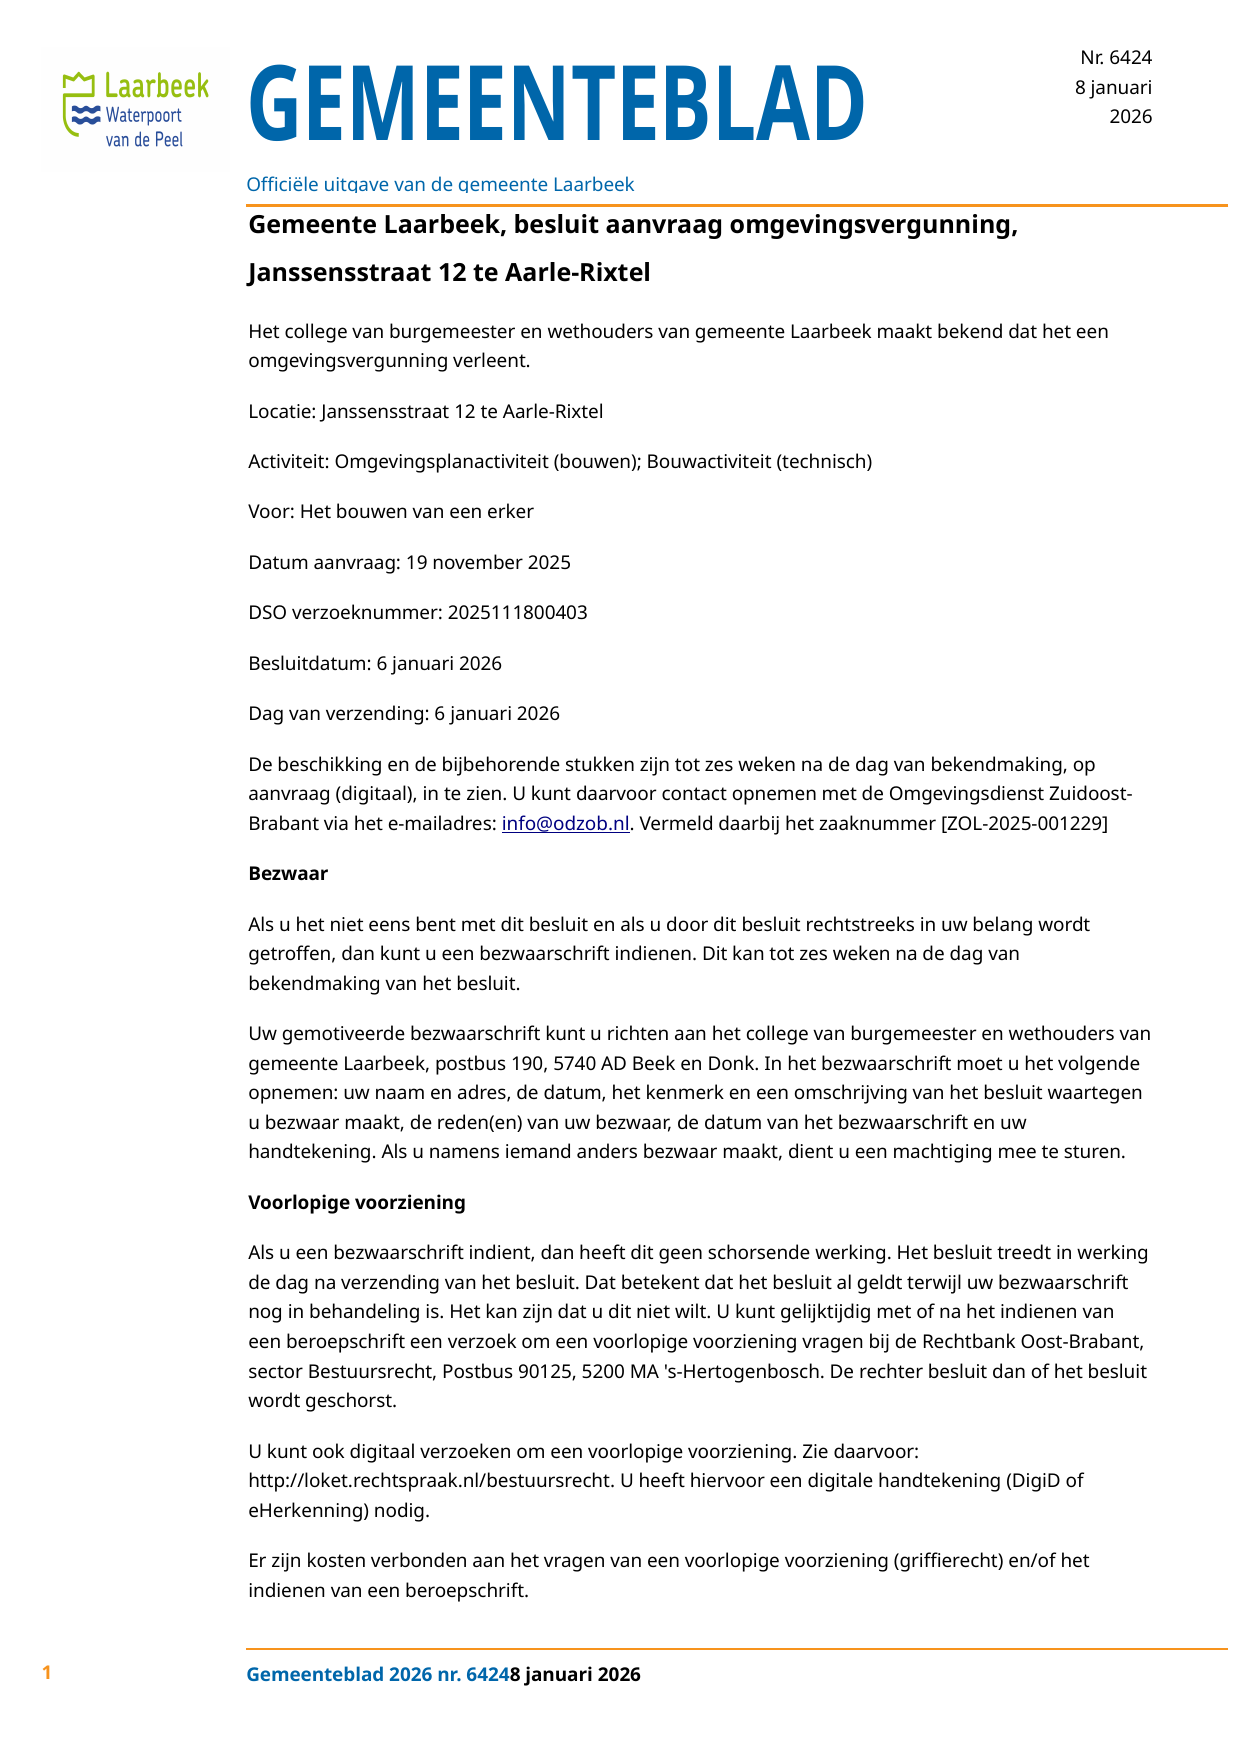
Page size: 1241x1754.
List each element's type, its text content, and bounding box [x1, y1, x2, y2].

text Besluitdatum: 6 januari 2026 [248, 650, 1152, 676]
text Uw gemotiveerde bezwaarschrift kunt u richten aan het college van burgemeester en wethouders van gemeente Laarbeek, postbus 190, 5740 AD Beek en Donk. In het bezwaarschrift moet u het volgende opnemen: uw naam en adres, de datum, het kenmerk en een omschrijving van het besluit waartegen u bezwaar maakt, de reden(en) van uw bezwaar, de datum van het bezwaarschrift en uw handtekening. Als u namens iemand anders bezwaar maakt, dient u een machtiging mee te sturen. [248, 1020, 1152, 1164]
text Er zijn kosten verbonden aan het vragen van een voorlopige voorziening (griffierecht) en/of het indienen van een beroepschrift. [248, 1547, 1152, 1603]
text Datum aanvraag: 19 november 2025 [248, 549, 1152, 575]
text De beschikking en de bijbehorende stukken zijn tot zes weken na de dag van bekendmaking, op aanvraag (digitaal), in te zien. U kunt daarvoor contact opnemen met de Omgevingsdienst Zuidoost-Brabant via het e-mailadres: info@odzob.nl. Vermeld daarbij het zaaknummer [ZOL-2025-001229] [248, 751, 1152, 836]
text DSO verzoeknummer: 2025111800403 [248, 599, 1152, 625]
text Dag van verzending: 6 januari 2026 [248, 700, 1152, 726]
text Het college van burgemeester en wethouders van gemeente Laarbeek maakt bekend dat het een omgevingsvergunning verleent. [248, 318, 1152, 373]
text Als u een bezwaarschrift indient, dan heeft dit geen schorsende werking. Het besluit treedt in werking de dag na verzending van het besluit. Dat betekent dat het besluit al geldt terwijl uw bezwaarschrift nog in behandeling is. Het kan zijn dat u dit niet wilt. U kunt gelijktijdig met of na het indienen van een beroepschrift een verzoek om een voorlopige voorziening vragen bij de Rechtbank Oost-Brabant, sector Bestuursrecht, Postbus 90125, 5200 MA 's‑Hertogenbosch. De rechter besluit dan of het besluit wordt geschorst. [248, 1239, 1152, 1413]
text Als u het niet eens bent met dit besluit en als u door dit besluit rechtstreeks in uw belang wordt getroffen, dan kunt u een bezwaarschrift indienen. Dit kan tot zes weken na de dag van bekendmaking van het besluit. [248, 911, 1152, 996]
text Voor: Het bouwen van een erker [248, 499, 1152, 524]
text Voorlopige voorziening [248, 1189, 1152, 1215]
text Activiteit: Omgevingsplanactiviteit (bouwen); Bouwactiviteit (technisch) [248, 448, 1152, 474]
picture [41, 47, 231, 172]
text U kunt ook digitaal verzoeken om een voorlopige voorziening. Zie daarvoor: http://loket.rechtspraak.nl/bestuursrecht. U heeft hiervoor een digitale handtekening (DigiD of eHerkenning) nodig. [248, 1438, 1152, 1523]
text Bezwaar [248, 860, 1152, 886]
text Gemeente Laarbeek, besluit aanvraag omgevingsvergunning, Janssensstraat 12 te Aarle-Rixtel [248, 207, 1152, 288]
text Locatie: Janssensstraat 12 te Aarle-Rixtel [248, 398, 1152, 424]
